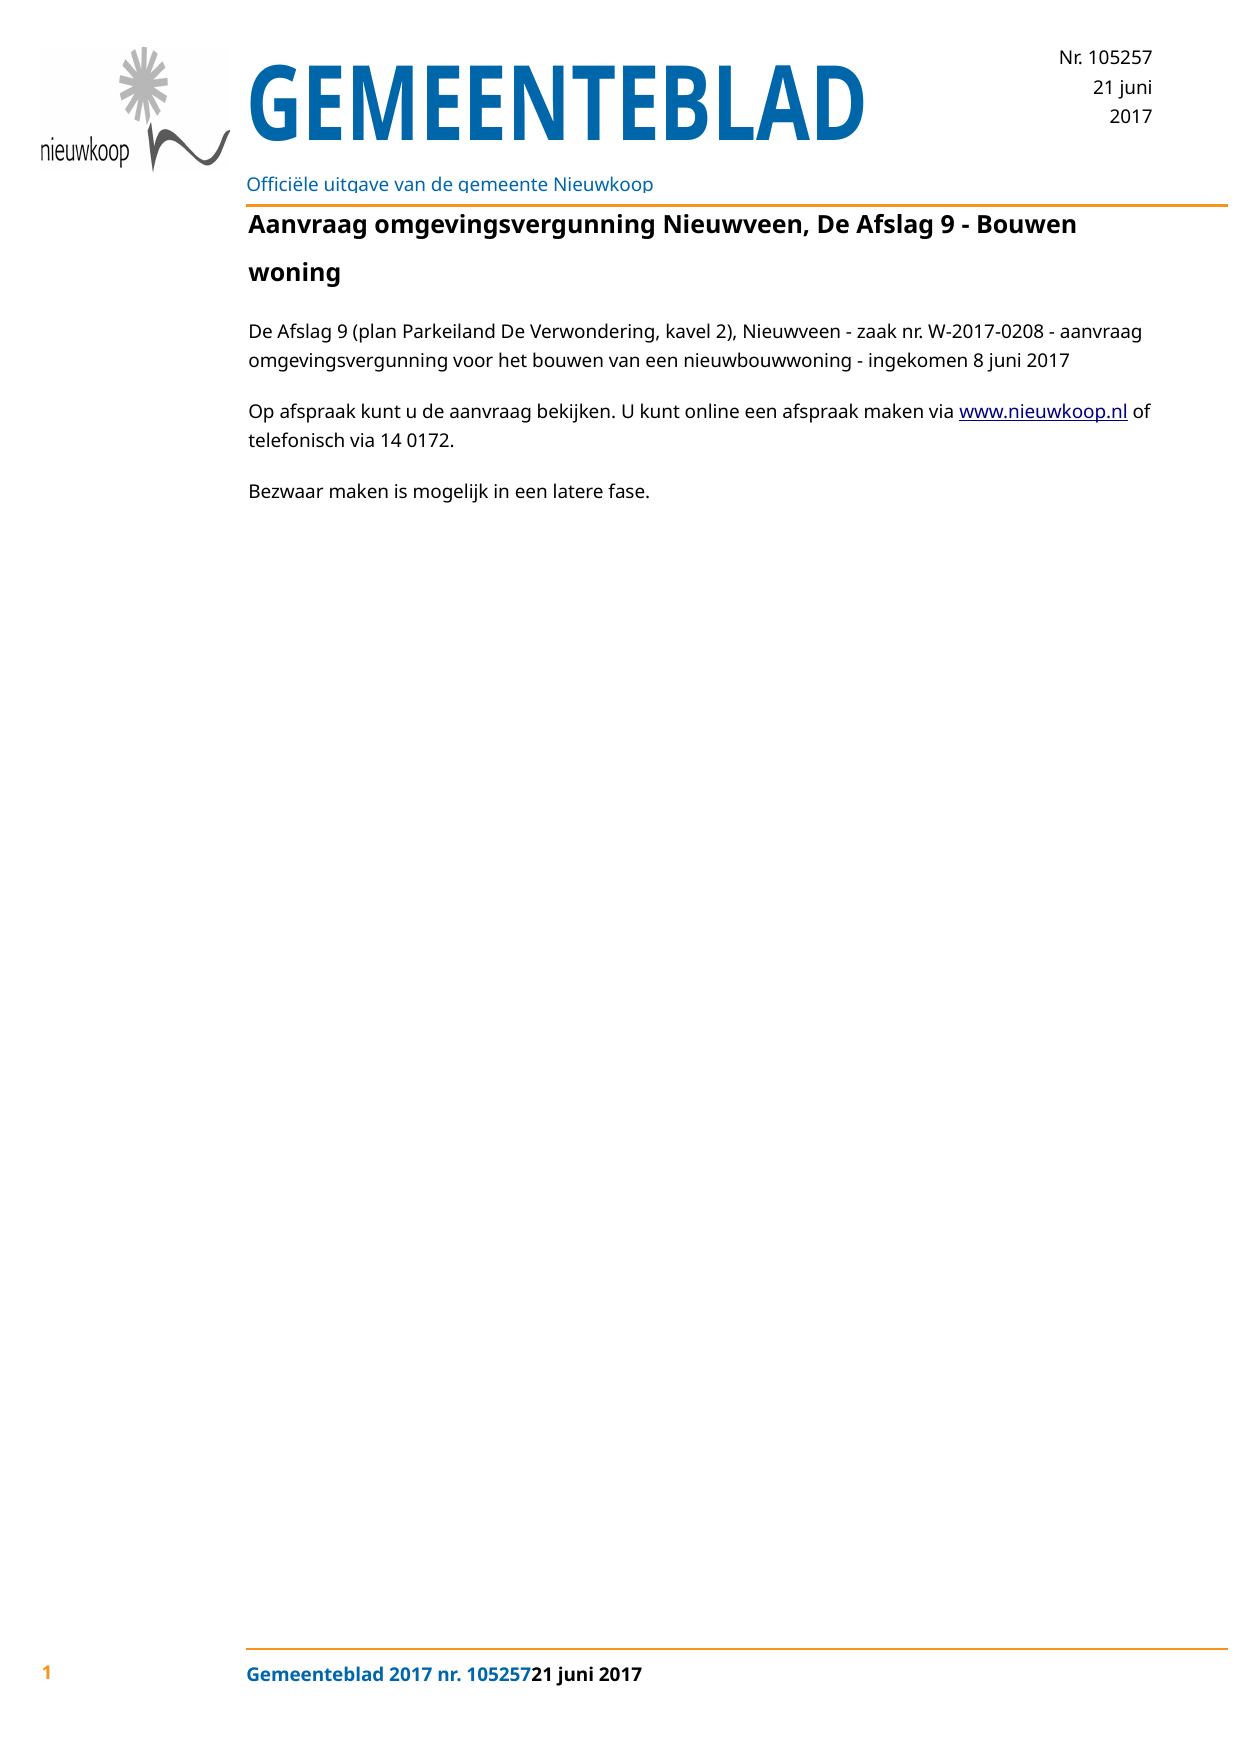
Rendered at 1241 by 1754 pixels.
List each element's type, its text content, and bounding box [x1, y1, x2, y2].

picture [41, 47, 231, 172]
text De Afslag 9 (plan Parkeiland De Verwondering, kavel 2), Nieuwveen - zaak nr. W-2017-0208 - aanvraag omgevingsvergunning voor het bouwen van een nieuwbouwwoning - ingekomen 8 juni 2017 [248, 318, 1152, 373]
text Op afspraak kunt u de aanvraag bekijken. U kunt online een afspraak maken via www.nieuwkoop.nl of telefonisch via 14 0172. [248, 398, 1152, 453]
text Aanvraag omgevingsvergunning Nieuwveen, De Afslag 9 - Bouwen woning [248, 207, 1152, 288]
text Bezwaar maken is mogelijk in een latere fase. [248, 478, 1152, 504]
